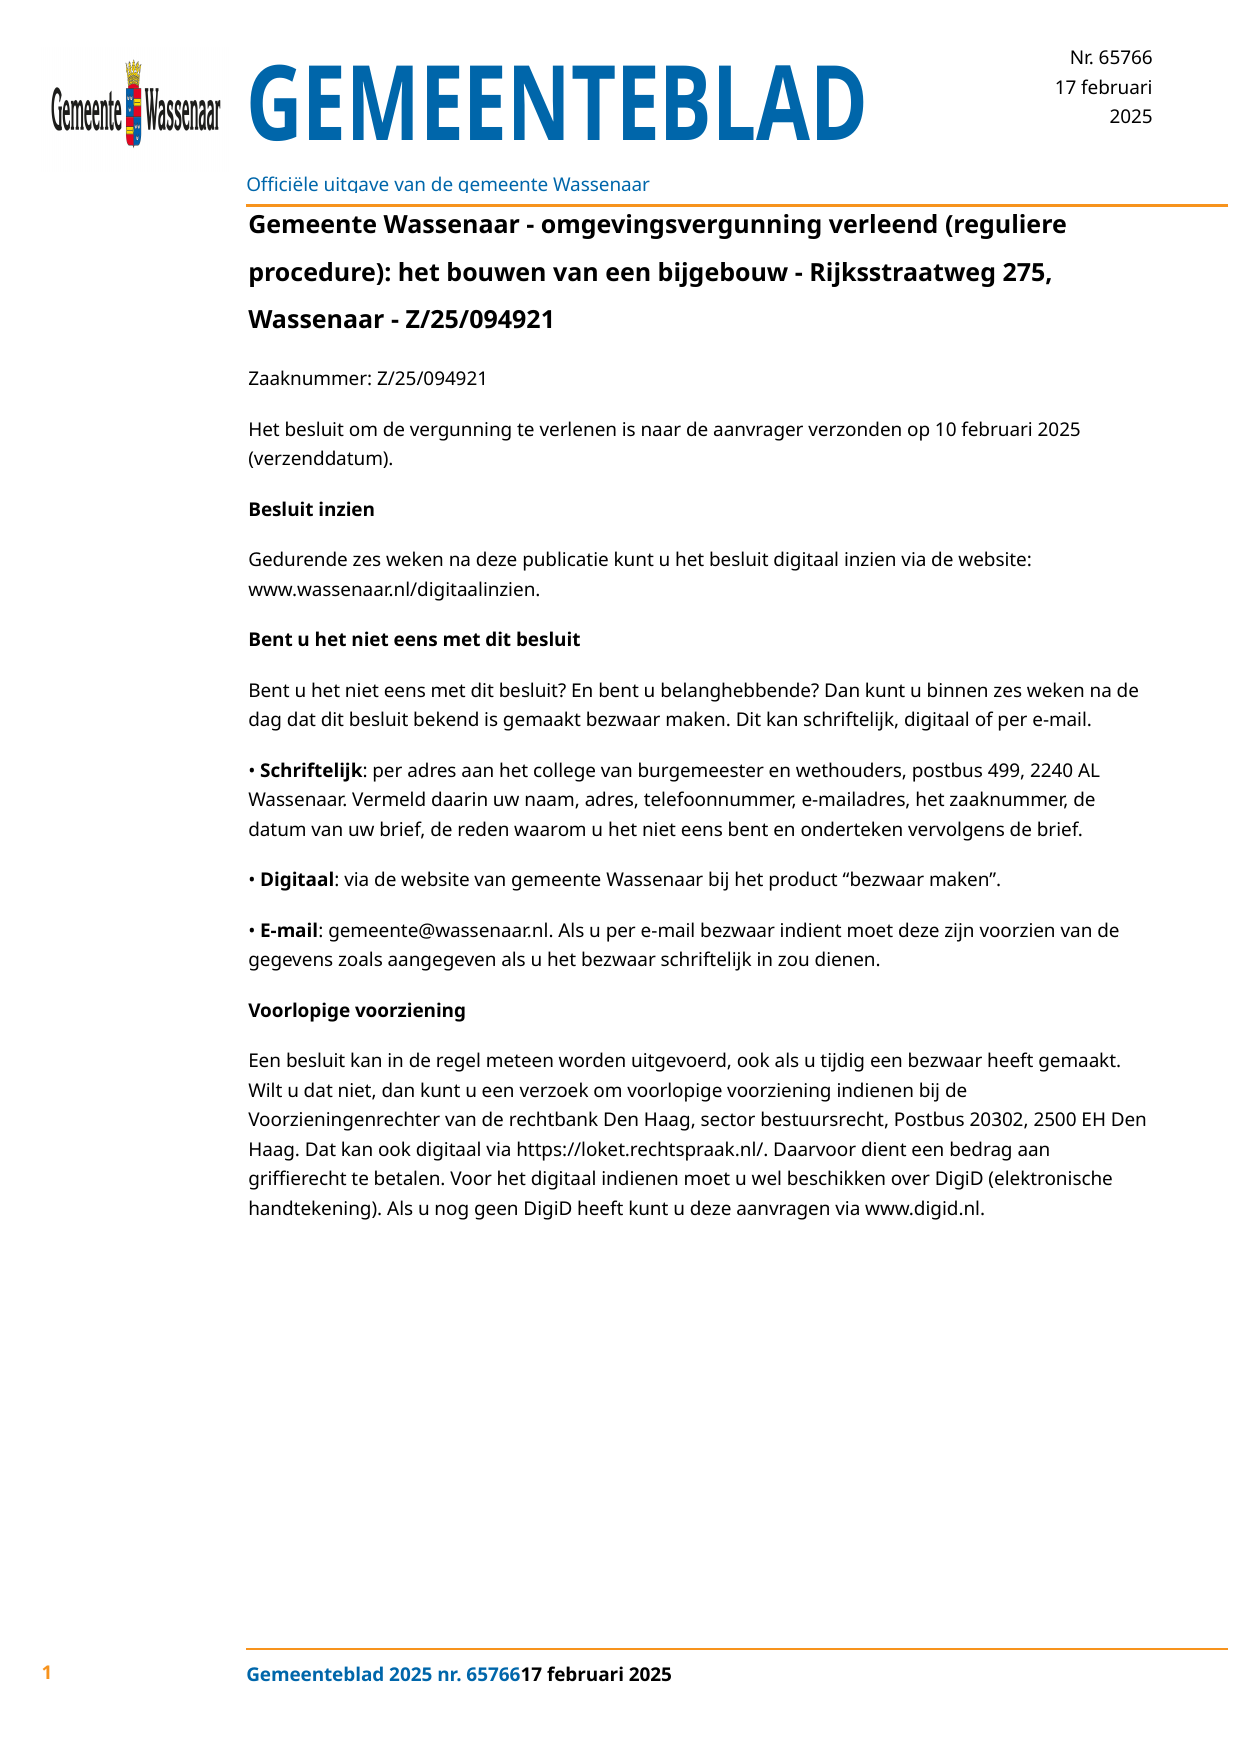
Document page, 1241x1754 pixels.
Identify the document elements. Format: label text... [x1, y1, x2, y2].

text Bent u het niet eens met dit besluit? En bent u belanghebbende? Dan kunt u binnen zes weken na de dag dat dit besluit bekend is gemaakt bezwaar maken. Dit kan schriftelijk, digitaal of per e-mail. [248, 677, 1152, 732]
text Besluit inzien [248, 496, 1152, 522]
text Zaaknummer: Z/25/094921 [248, 366, 1152, 391]
text Het besluit om de vergunning te verlenen is naar de aanvrager verzonden op 10 februari 2025 (verzenddatum). [248, 416, 1152, 471]
text Voorlopige voorziening [248, 997, 1152, 1022]
text Gemeente Wassenaar - omgevingsvergunning verleend (reguliere procedure): het bouwen van een bijgebouw - Rijksstraatweg 275, Wassenaar - Z/25/094921 [248, 207, 1152, 336]
text • Digitaal: via de website van gemeente Wassenaar bij het product “bezwaar maken”. [248, 866, 1152, 892]
text • Schriftelijk: per adres aan het college van burgemeester en wethouders, postbus 499, 2240 AL Wassenaar. Vermeld daarin uw naam, adres, telefoonnummer, e-mailadres, het zaaknummer, de datum van uw brief, de reden waarom u het niet eens bent en onderteken vervolgens de brief. [248, 757, 1152, 842]
text Bent u het niet eens met dit besluit [248, 626, 1152, 652]
text • E-mail: gemeente@wassenaar.nl. Als u per e-mail bezwaar indient moet deze zijn voorzien van de gegevens zoals aangegeven als u het bezwaar schriftelijk in zou dienen. [248, 917, 1152, 972]
text Een besluit kan in de regel meteen worden uitgevoerd, ook als u tijdig een bezwaar heeft gemaakt. Wilt u dat niet, dan kunt u een verzoek om voorlopige voorziening indienen bij de Voorzieningenrechter van de rechtbank Den Haag, sector bestuursrecht, Postbus 20302, 2500 EH Den Haag. Dat kan ook digitaal via https://loket.rechtspraak.nl/. Daarvoor dient een bedrag aan griffierecht te betalen. Voor het digitaal indienen moet u wel beschikken over DigiD (elektronische handtekening). Als u nog geen DigiD heeft kunt u deze aanvragen via www.digid.nl. [248, 1047, 1152, 1221]
text Gedurende zes weken na deze publicatie kunt u het besluit digitaal inzien via de website: www.wassenaar.nl/digitaalinzien. [248, 546, 1152, 602]
picture [41, 47, 231, 172]
